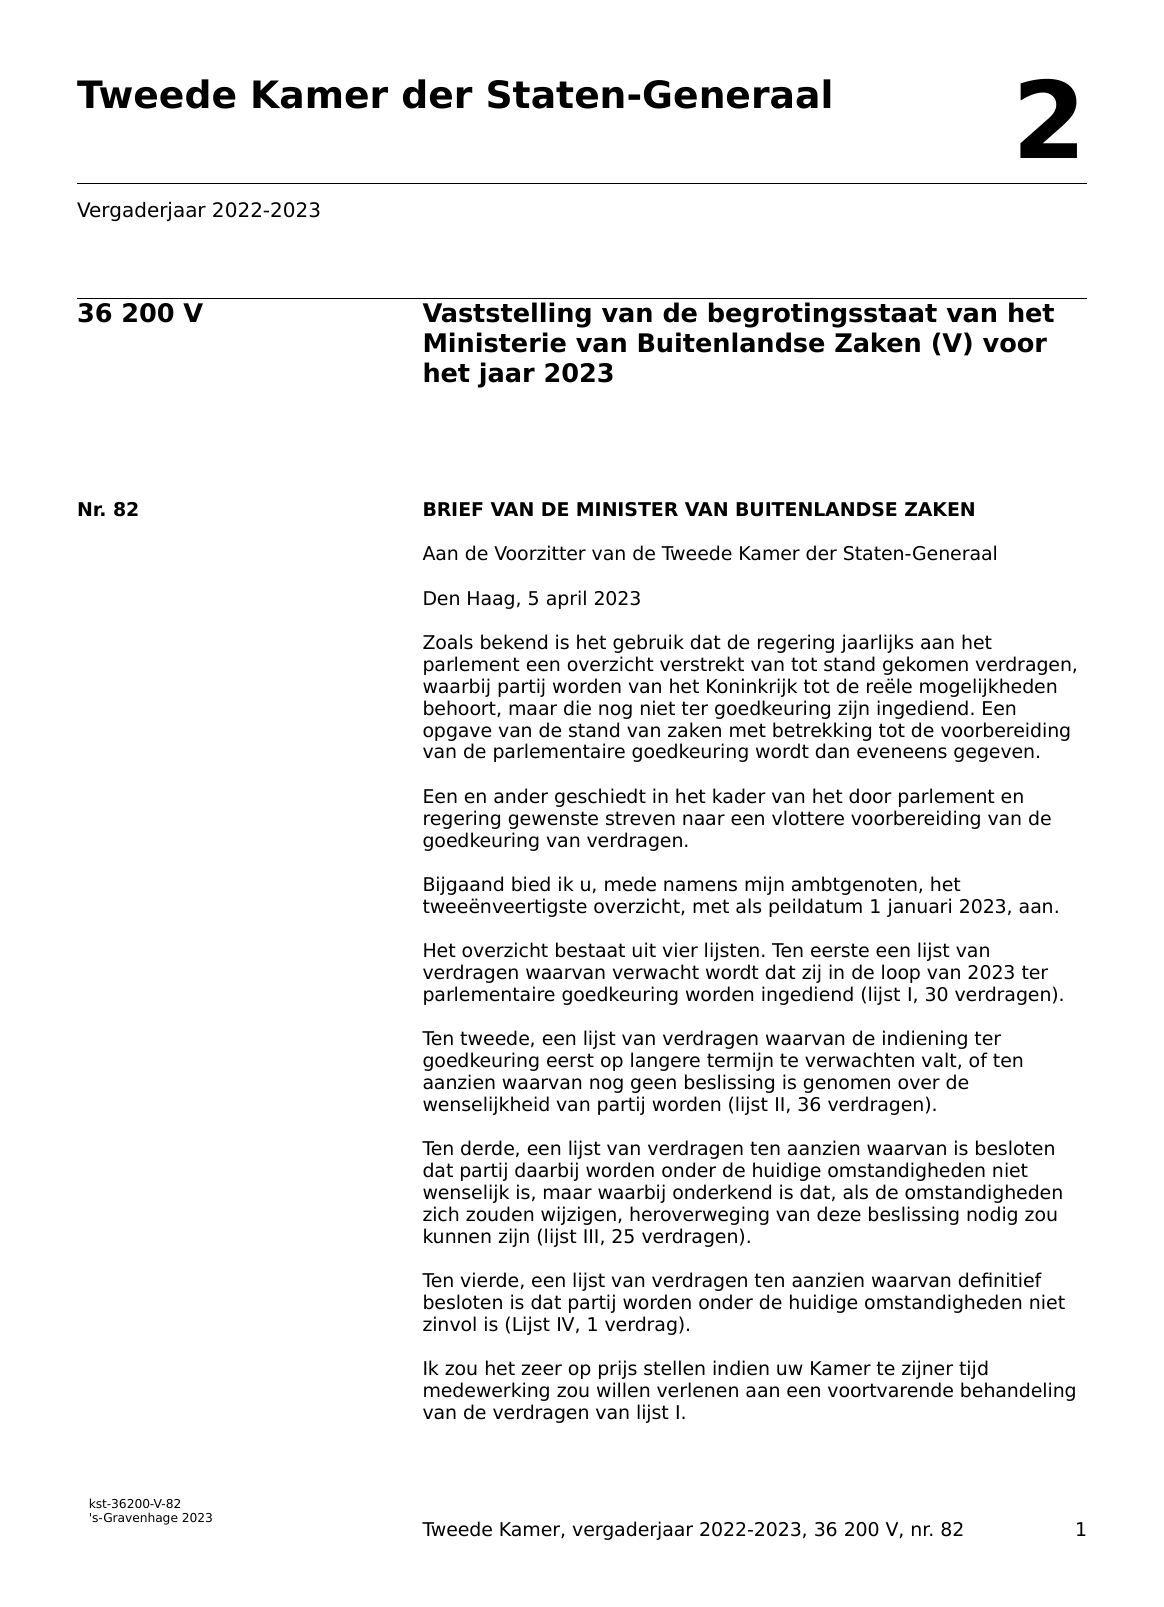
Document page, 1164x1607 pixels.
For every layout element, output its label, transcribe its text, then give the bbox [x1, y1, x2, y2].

text Het overzicht bestaat uit vier lijsten. Ten eerste een lijst van verdragen waarvan verwacht wordt dat zij in de loop van 2023 ter parlementaire goedkeuring worden ingediend (lijst I, 30 verdragen). [422, 940, 1087, 1006]
subtitle Nr. 82 BRIEF VAN DE MINISTER VAN BUITENLANDSE ZAKEN [77, 499, 1087, 521]
text Bijgaand bied ik u, mede namens mijn ambtgenoten, het tweeënveertigste overzicht, met als peildatum 1 januari 2023, aan. [422, 874, 1087, 918]
table_header 2 [886, 59, 1087, 183]
subtitle 36 200 V Vaststelling van de begrotingsstaat van het Ministerie van Buitenlandse Zaken (V) voor het jaar 2023 [77, 299, 1087, 388]
text Ten derde, een lijst van verdragen ten aanzien waarvan is besloten dat partij daarbij worden onder de huidige omstandigheden niet wenselijk is, maar waarbij onderkend is dat, als de omstandigheden zich zouden wijzigen, heroverweging van deze beslissing nodig zou kunnen zijn (lijst III, 25 verdragen). [422, 1138, 1087, 1248]
text Aan de Voorzitter van de Tweede Kamer der Staten-Generaal [422, 543, 1087, 565]
text Zoals bekend is het gebruik dat de regering jaarlijks aan het parlement een overzicht verstrekt van tot stand gekomen verdragen, waarbij partij worden van het Koninkrijk tot de reële mogelijkheden behoort, maar die nog niet ter goedkeuring zijn ingediend. Een opgave van de stand van zaken met betrekking tot de voorbereiding van de parlementaire goedkeuring wordt dan eveneens gegeven. [422, 632, 1087, 763]
text Een en ander geschiedt in het kader van het door parlement en regering gewenste streven naar een vlottere voorbereiding van de goedkeuring van verdragen. [422, 786, 1087, 852]
text 's-Gravenhage 2023 [88, 1511, 323, 1525]
text Ik zou het zeer op prijs stellen indien uw Kamer te zijner tijd medewerking zou willen verlenen aan een voortvarende behandeling van de verdragen van lijst I. [422, 1358, 1087, 1424]
text Ten vierde, een lijst van verdragen ten aanzien waarvan definitief besloten is dat partij worden onder de huidige omstandigheden niet zinvol is (Lijst IV, 1 verdrag). [422, 1270, 1087, 1336]
table_header Tweede Kamer der Staten-Generaal [77, 59, 886, 183]
text Ten tweede, een lijst van verdragen waarvan de indiening ter goedkeuring eerst op langere termijn te verwachten valt, of ten aanzien waarvan nog geen beslissing is genomen over de wenselijkheid van partij worden (lijst II, 36 verdragen). [422, 1028, 1087, 1116]
text Den Haag, 5 april 2023 [422, 587, 1087, 609]
text kst-36200-V-82 [88, 1497, 323, 1511]
table_cell Vergaderjaar 2022-2023 [77, 184, 1087, 298]
